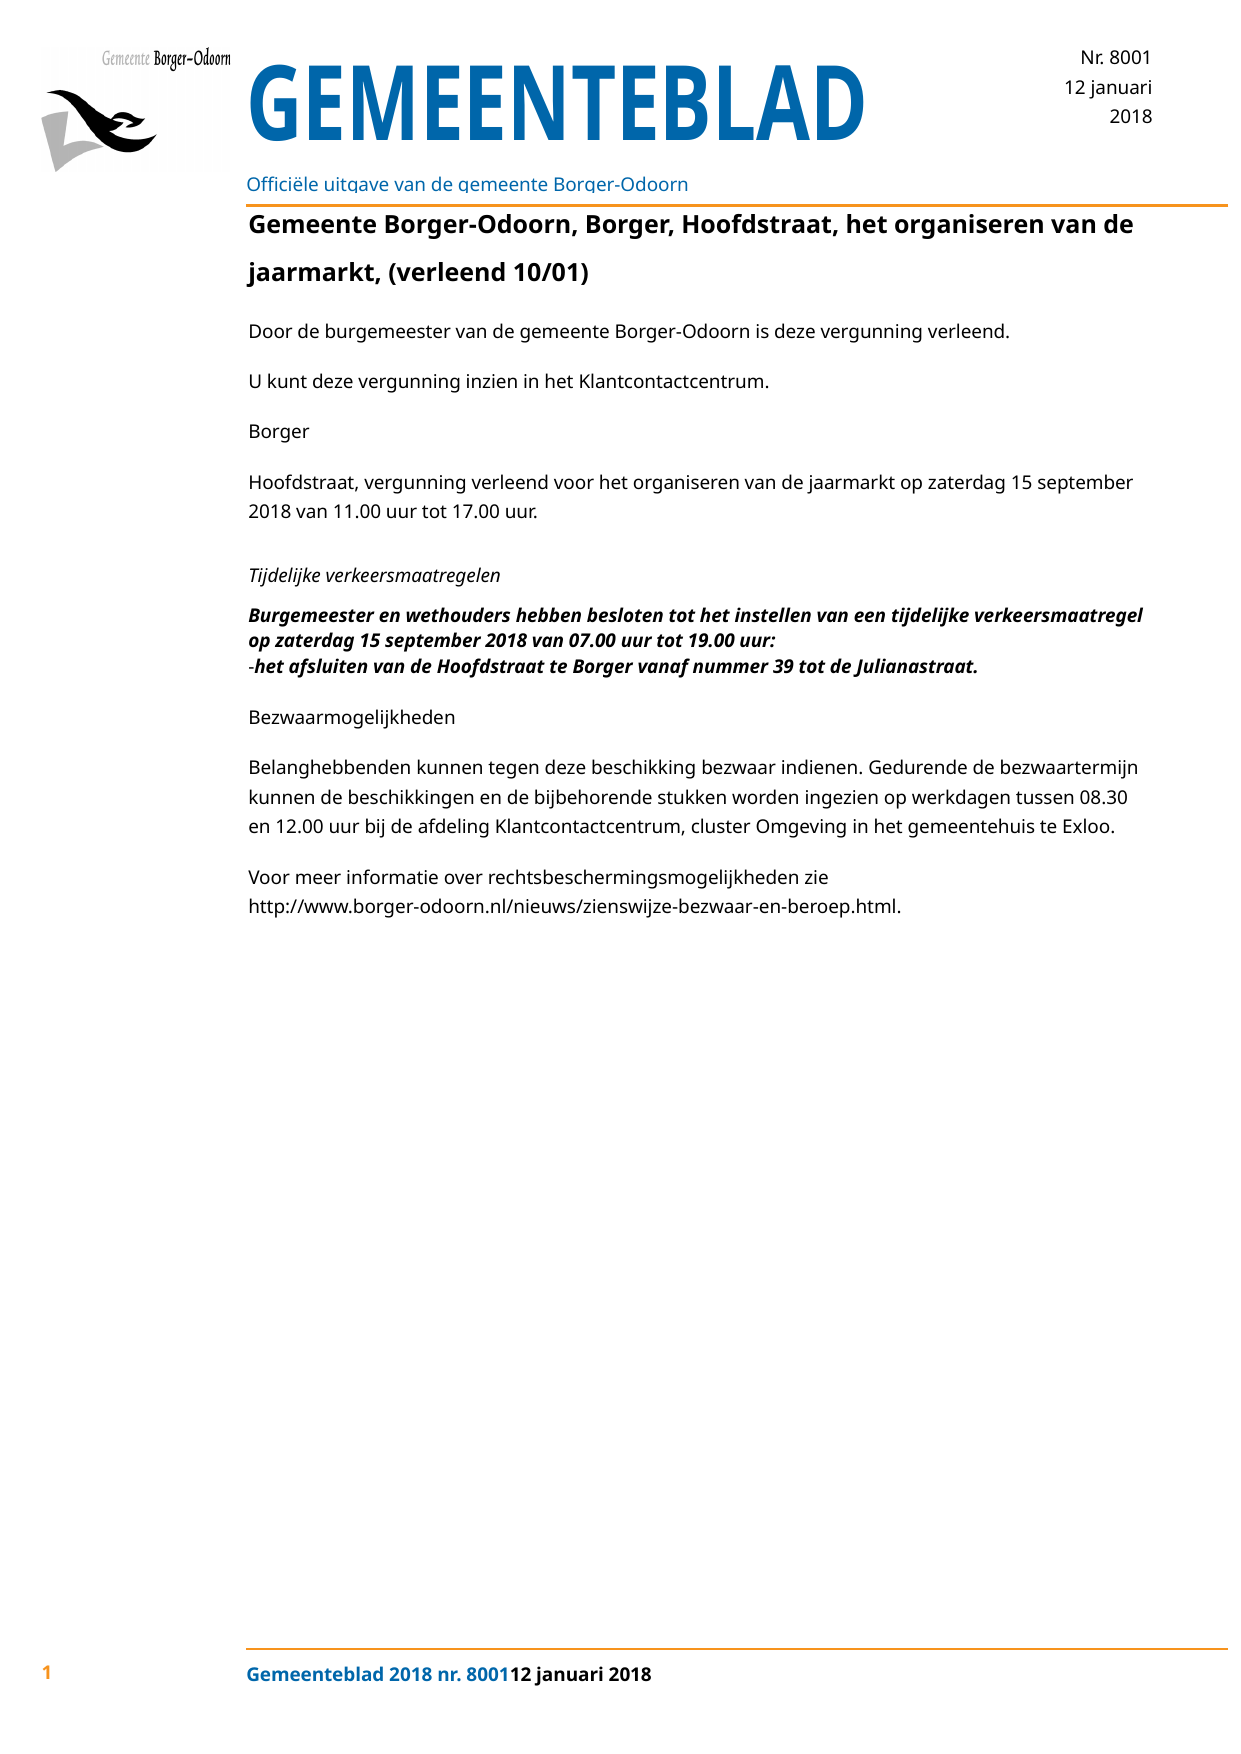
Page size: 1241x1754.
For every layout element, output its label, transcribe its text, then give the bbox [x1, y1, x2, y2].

text -het afsluiten van de Hoofdstraat te Borger vanaf nummer 39 tot de Julianastraat. [248, 653, 1152, 679]
text Gemeente Borger-Odoorn, Borger, Hoofdstraat, het organiseren van de jaarmarkt, (verleend 10/01) [248, 207, 1152, 288]
text Bezwaarmogelijkheden [248, 704, 1152, 729]
text Voor meer informatie over rechtsbeschermingsmogelijkheden zie http://www.borger-odoorn.nl/nieuws/zienswijze-bezwaar-en-beroep.html. [248, 864, 1152, 919]
text Tijdelijke verkeersmaatregelen [248, 563, 1152, 588]
text Borger [248, 419, 1152, 444]
text Hoofdstraat, vergunning verleend voor het organiseren van de jaarmarkt op zaterdag 15 september 2018 van 11.00 uur tot 17.00 uur. [248, 469, 1152, 524]
text Burgemeester en wethouders hebben besloten tot het instellen van een tijdelijke verkeersmaatregel op zaterdag 15 september 2018 van 07.00 uur tot 19.00 uur: [248, 602, 1152, 653]
picture [41, 47, 231, 172]
text Belanghebbenden kunnen tegen deze beschikking bezwaar indienen. Gedurende de bezwaartermijn kunnen de beschikkingen en de bijbehorende stukken worden ingezien op werkdagen tussen 08.30 en 12.00 uur bij de afdeling Klantcontactcentrum, cluster Omgeving in het gemeentehuis te Exloo. [248, 754, 1152, 839]
text U kunt deze vergunning inzien in het Klantcontactcentrum. [248, 368, 1152, 394]
text Door de burgemeester van de gemeente Borger-Odoorn is deze vergunning verleend. [248, 318, 1152, 344]
